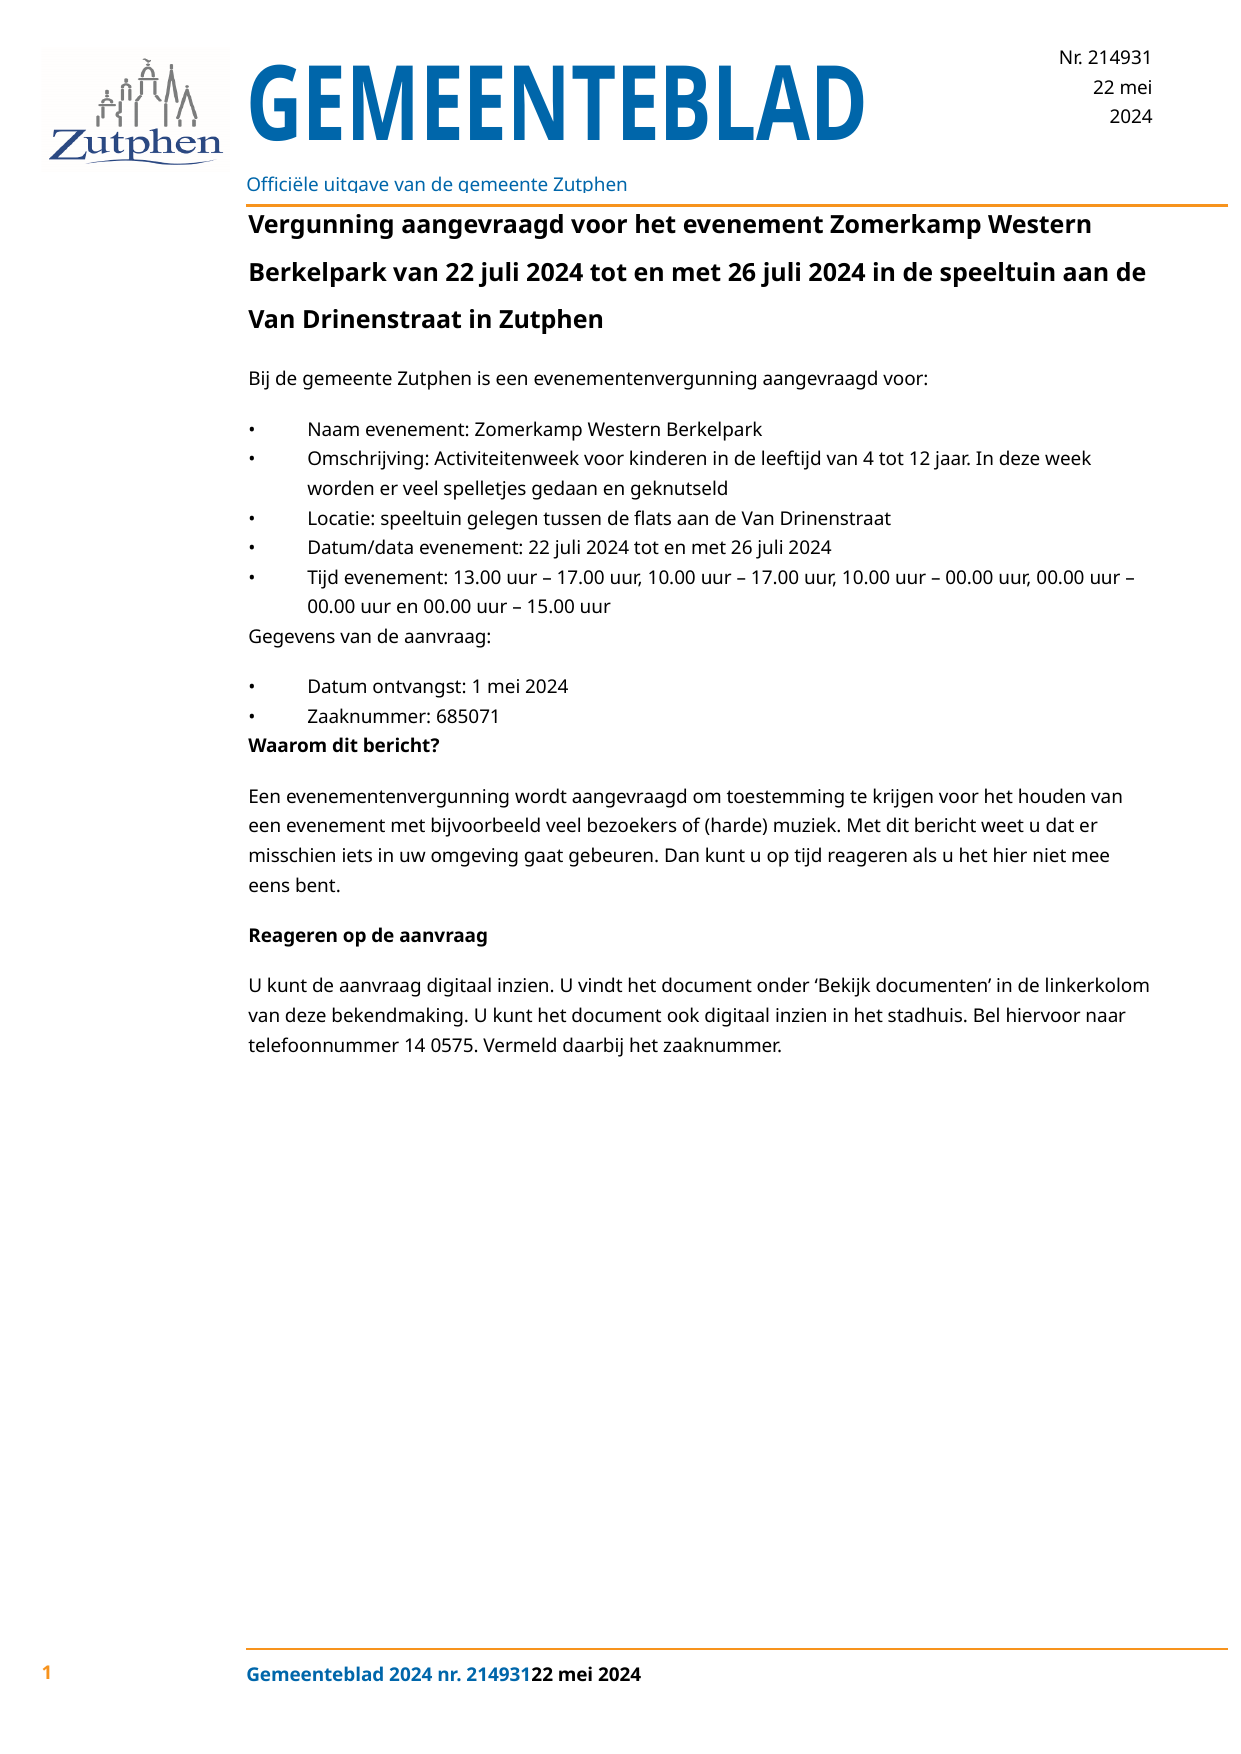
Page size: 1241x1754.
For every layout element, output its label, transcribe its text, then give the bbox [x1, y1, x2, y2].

list Tijd evenement: 13.00 uur – 17.00 uur, 10.00 uur – 17.00 uur, 10.00 uur – 00.00 uur, 00.00 uur – 00.00 uur en 00.00 uur – 15.00 uur [248, 564, 1152, 619]
text Bij de gemeente Zutphen is een evenementenvergunning aangevraagd voor: [248, 366, 1152, 391]
picture [41, 47, 231, 172]
text Vergunning aangevraagd voor het evenement Zomerkamp Western Berkelpark van 22 juli 2024 tot en met 26 juli 2024 in de speeltuin aan de Van Drinenstraat in Zutphen [248, 207, 1152, 336]
text Waarom dit bericht? [248, 733, 1152, 758]
text Een evenementenvergunning wordt aangevraagd om toestemming te krijgen voor het houden van een evenement met bijvoorbeeld veel bezoekers of (harde) muziek. Met dit bericht weet u dat er misschien iets in uw omgeving gaat gebeuren. Dan kunt u op tijd reageren als u het hier niet mee eens bent. [248, 783, 1152, 897]
text Reageren op de aanvraag [248, 922, 1152, 948]
list Datum ontvangst: 1 mei 2024 [248, 673, 1152, 699]
list Zaaknummer: 685071 [248, 703, 1152, 729]
list Naam evenement: Zomerkamp Western Berkelpark [248, 416, 1152, 442]
list Locatie: speeltuin gelegen tussen de flats aan de Van Drinenstraat [248, 505, 1152, 530]
text Gegevens van de aanvraag: [248, 623, 1152, 649]
list Omschrijving: Activiteitenweek voor kinderen in de leeftijd van 4 tot 12 jaar. In deze week worden er veel spelletjes gedaan en geknutseld [248, 446, 1152, 501]
text U kunt de aanvraag digitaal inzien. U vindt het document onder ‘Bekijk documenten’ in de linkerkolom van deze bekendmaking. U kunt het document ook digitaal inzien in het stadhuis. Bel hiervoor naar telefoonnummer 14 0575. Vermeld daarbij het zaaknummer. [248, 973, 1152, 1057]
list Datum/data evenement: 22 juli 2024 tot en met 26 juli 2024 [248, 534, 1152, 560]
